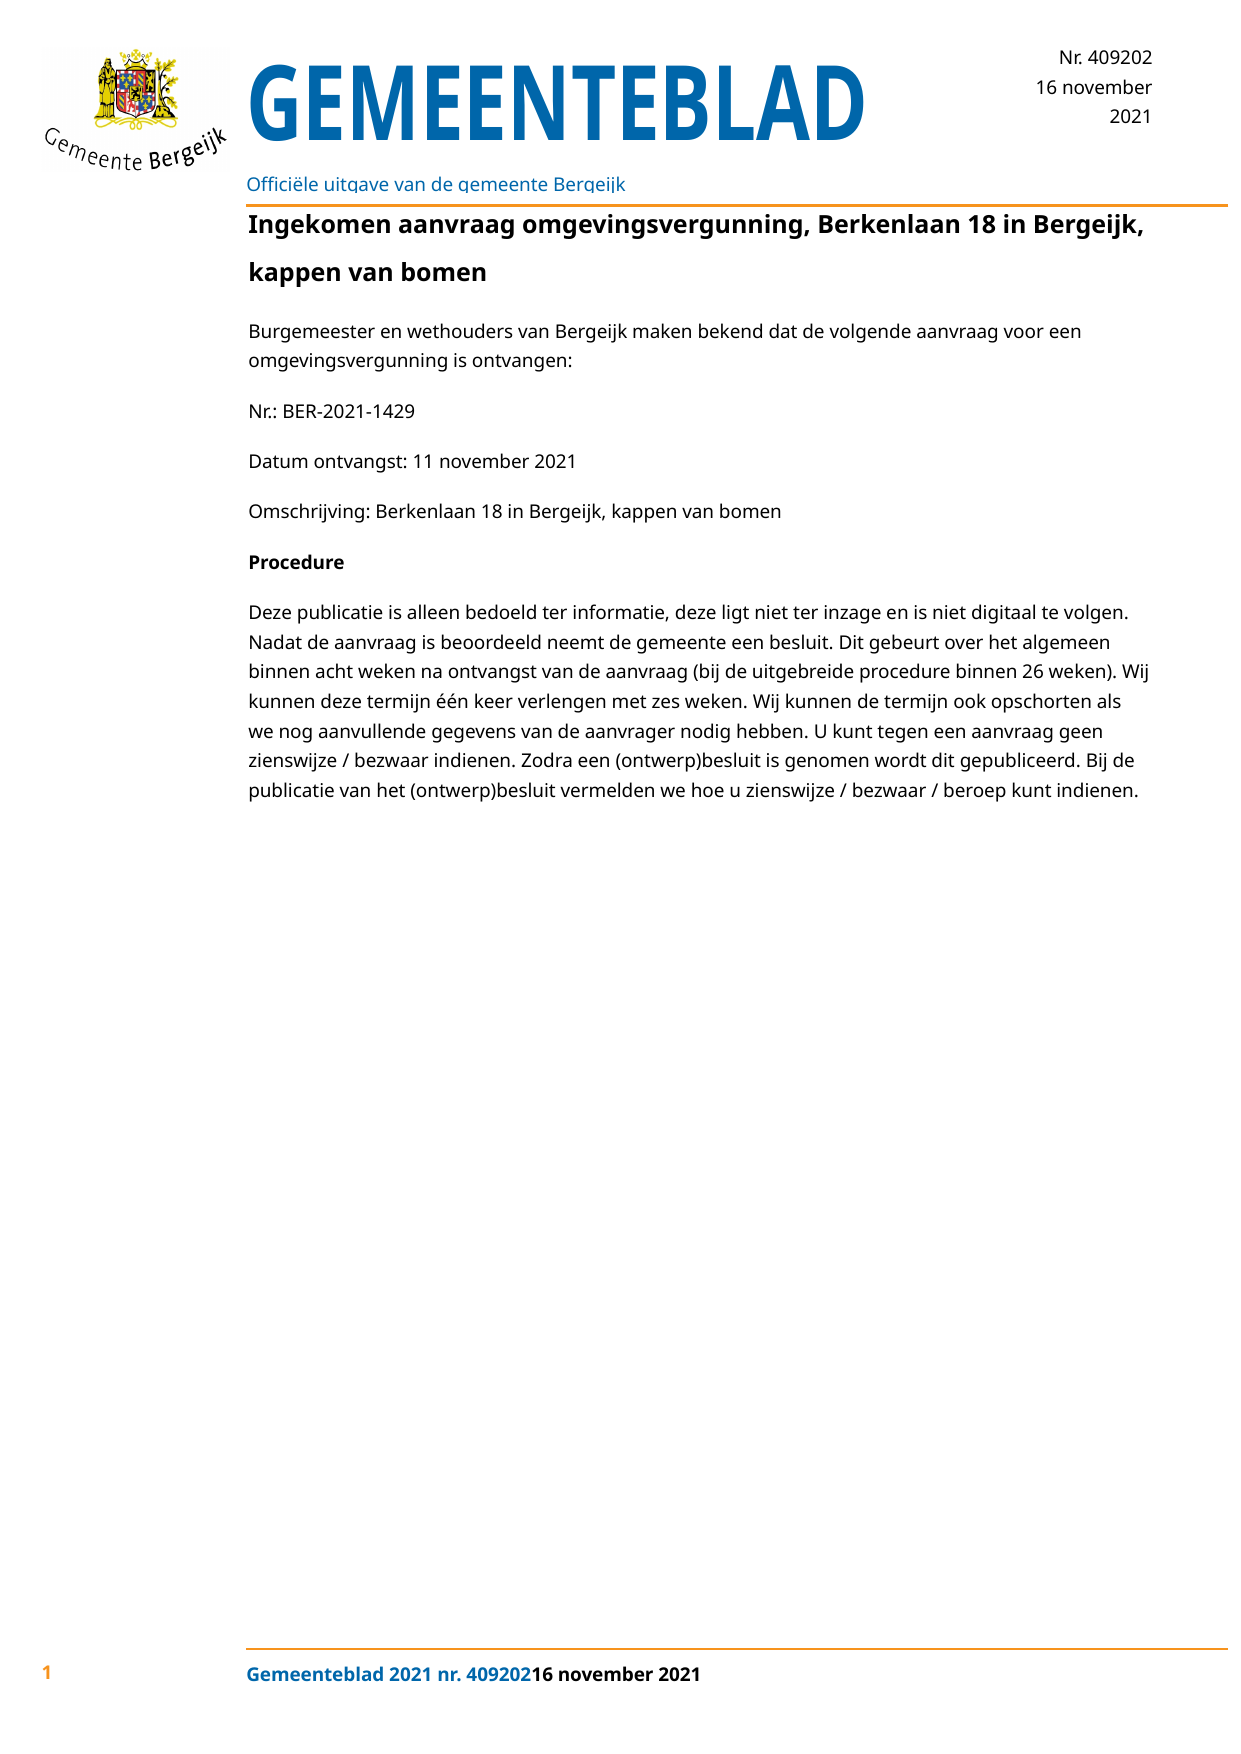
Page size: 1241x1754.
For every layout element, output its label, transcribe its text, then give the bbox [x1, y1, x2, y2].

picture [41, 47, 231, 172]
text Ingekomen aanvraag omgevingsvergunning, Berkenlaan 18 in Bergeijk, kappen van bomen [248, 207, 1152, 288]
text Procedure [248, 549, 1152, 575]
text Nr.: BER-2021-1429 [248, 398, 1152, 424]
text Burgemeester en wethouders van Bergeijk maken bekend dat de volgende aanvraag voor een omgevingsvergunning is ontvangen: [248, 318, 1152, 373]
text Deze publicatie is alleen bedoeld ter informatie, deze ligt niet ter inzage en is niet digitaal te volgen. Nadat de aanvraag is beoordeeld neemt de gemeente een besluit. Dit gebeurt over het algemeen binnen acht weken na ontvangst van de aanvraag (bij de uitgebreide procedure binnen 26 weken). Wij kunnen deze termijn één keer verlengen met zes weken. Wij kunnen de termijn ook opschorten als we nog aanvullende gegevens van de aanvrager nodig hebben. U kunt tegen een aanvraag geen zienswijze / bezwaar indienen. Zodra een (ontwerp)besluit is genomen wordt dit gepubliceerd. Bij de publicatie van het (ontwerp)besluit vermelden we hoe u zienswijze / bezwaar / beroep kunt indienen. [248, 599, 1152, 803]
text Omschrijving: Berkenlaan 18 in Bergeijk, kappen van bomen [248, 499, 1152, 524]
text Datum ontvangst: 11 november 2021 [248, 448, 1152, 474]
